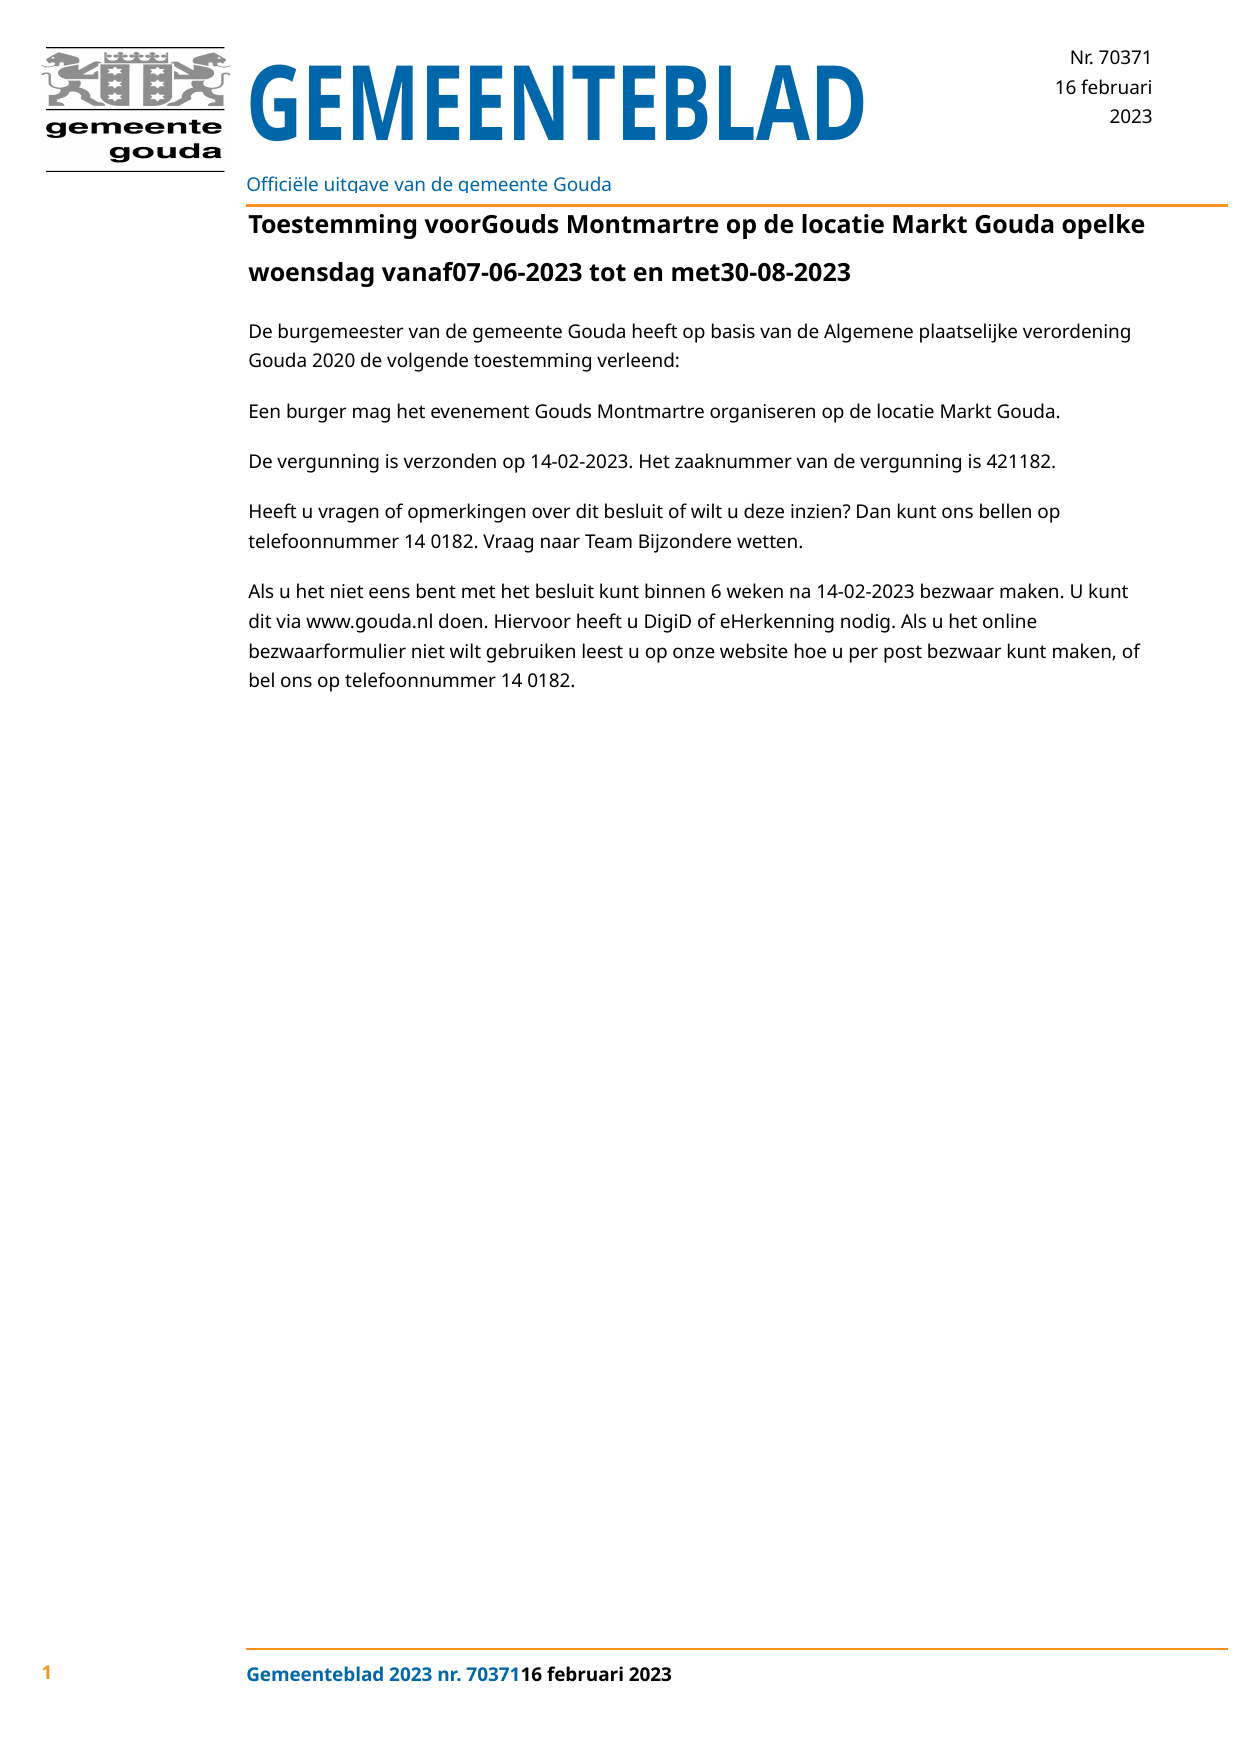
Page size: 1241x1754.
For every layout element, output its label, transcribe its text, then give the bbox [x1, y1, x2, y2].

text Een burger mag het evenement Gouds Montmartre organiseren op de locatie Markt Gouda. [248, 398, 1152, 424]
text De vergunning is verzonden op 14-02-2023. Het zaaknummer van de vergunning is 421182. [248, 448, 1152, 474]
picture [41, 47, 231, 172]
text Toestemming voorGouds Montmartre op de locatie Markt Gouda opelke woensdag vanaf07-06-2023 tot en met30-08-2023 [248, 207, 1152, 288]
text Als u het niet eens bent met het besluit kunt binnen 6 weken na 14-02-2023 bezwaar maken. U kunt dit via www.gouda.nl doen. Hiervoor heeft u DigiD of eHerkenning nodig. Als u het online bezwaarformulier niet wilt gebruiken leest u op onze website hoe u per post bezwaar kunt maken, of bel ons op telefoonnummer 14 0182. [248, 579, 1152, 693]
text Heeft u vragen of opmerkingen over dit besluit of wilt u deze inzien? Dan kunt ons bellen op telefoonnummer 14 0182. Vraag naar Team Bijzondere wetten. [248, 499, 1152, 554]
text De burgemeester van de gemeente Gouda heeft op basis van de Algemene plaatselijke verordening Gouda 2020 de volgende toestemming verleend: [248, 318, 1152, 373]
